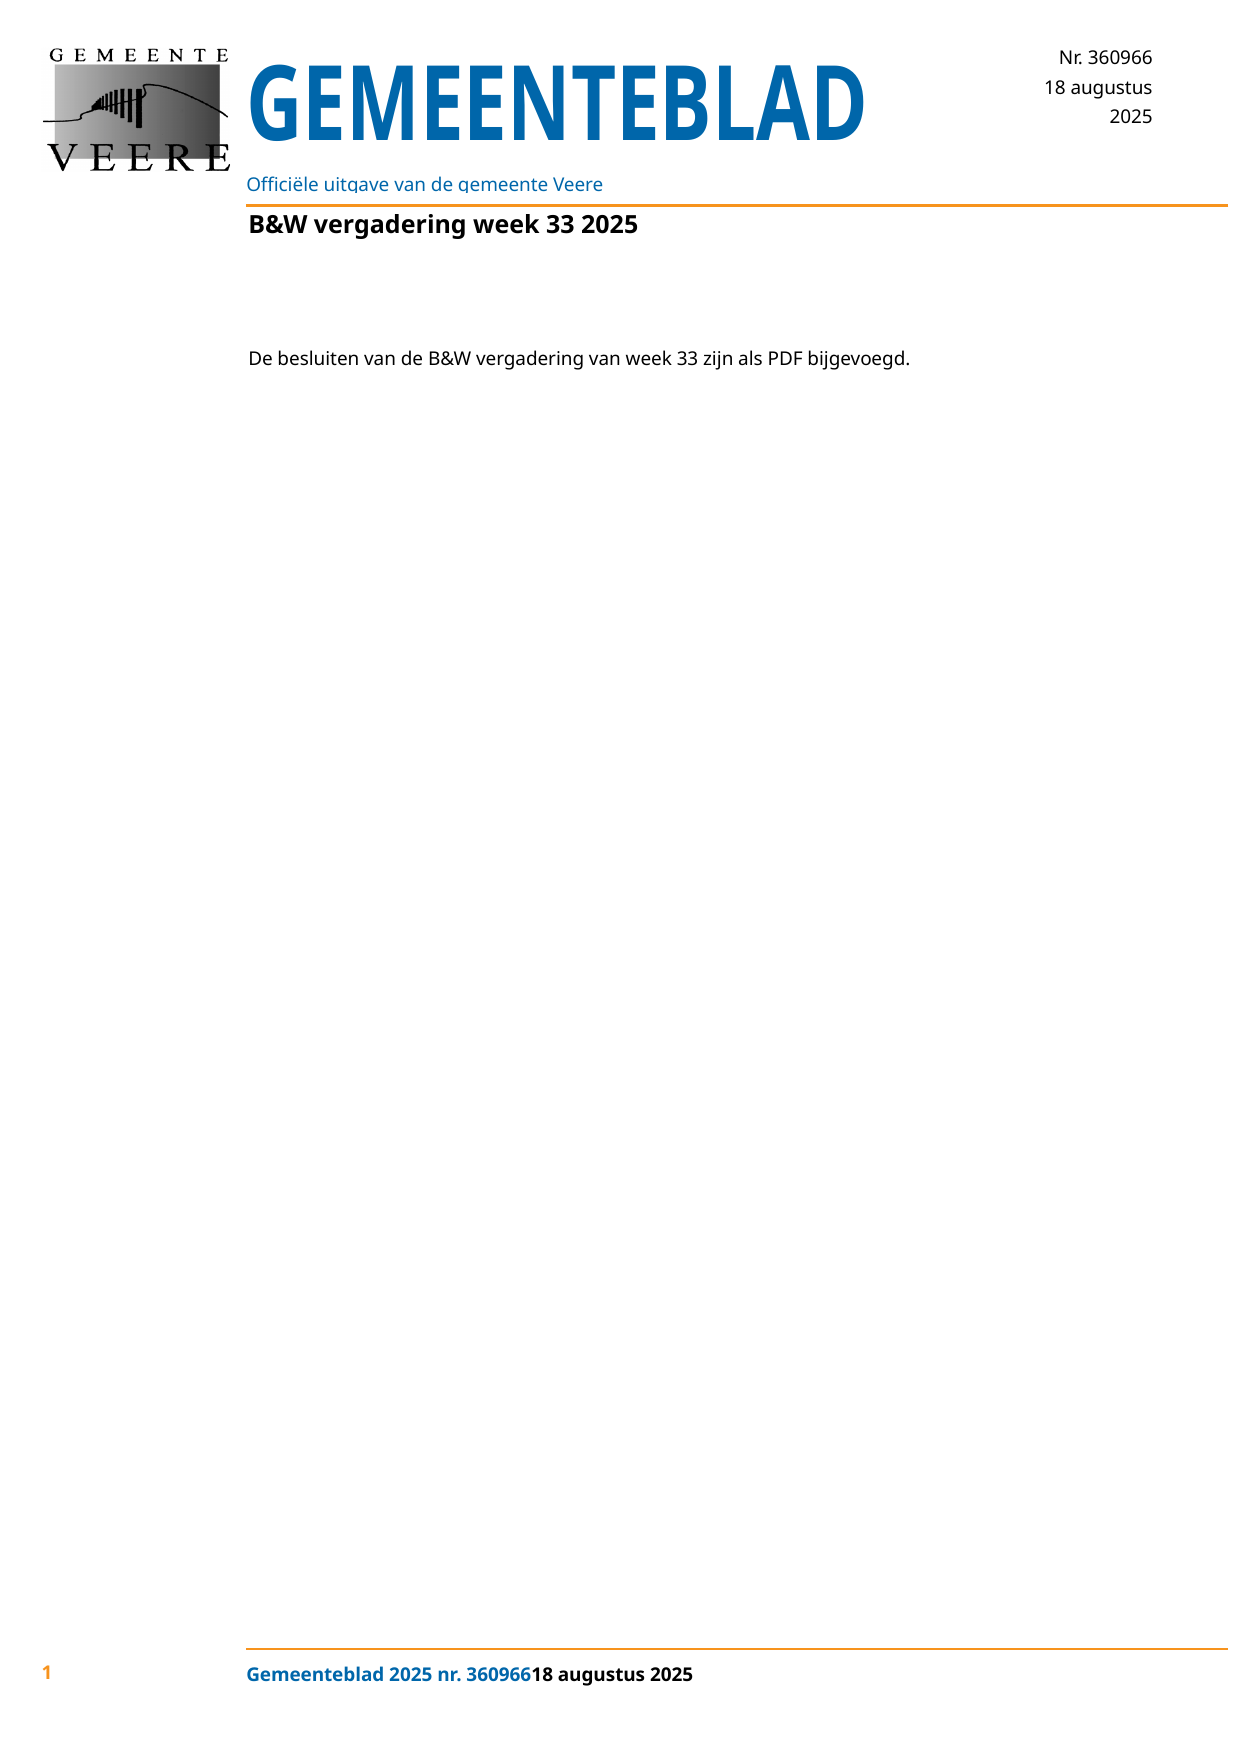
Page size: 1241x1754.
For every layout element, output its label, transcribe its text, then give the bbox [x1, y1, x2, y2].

text B&W vergadering week 33 2025 [248, 207, 1152, 241]
text De besluiten van de B&W vergadering van week 33 zijn als PDF bijgevoegd. [248, 345, 1152, 371]
picture [41, 47, 231, 172]
